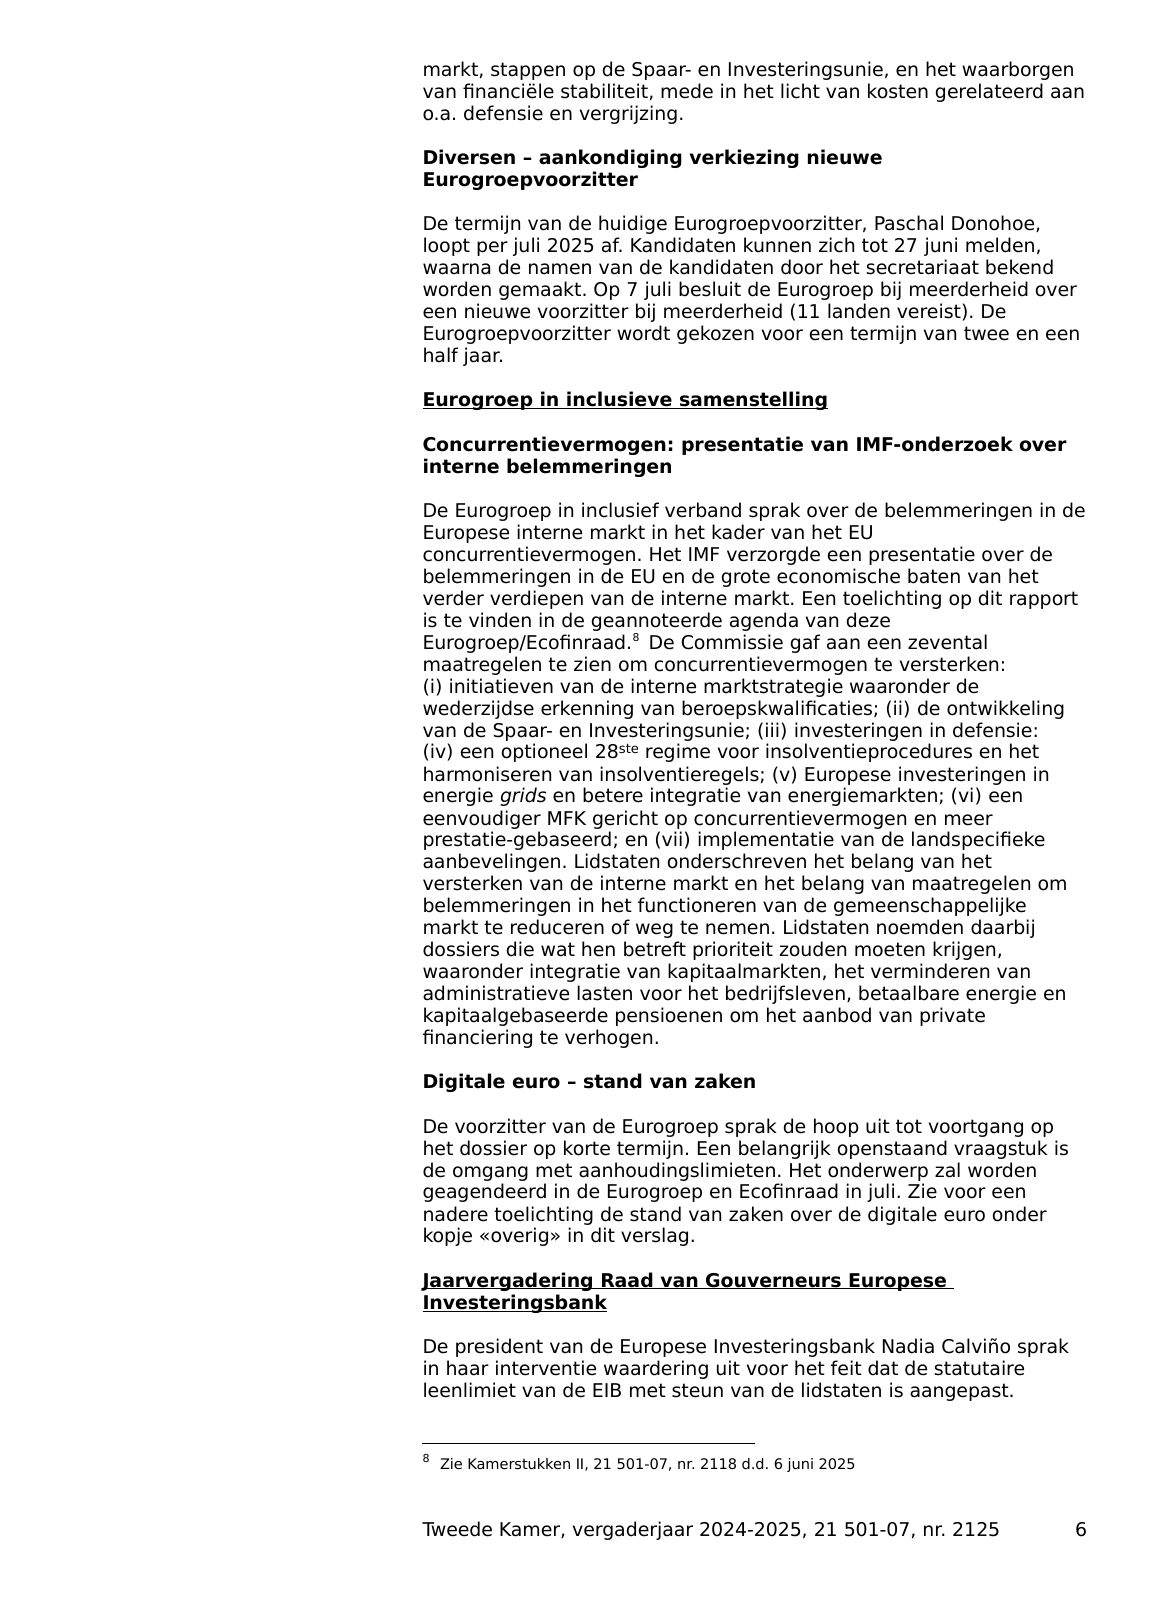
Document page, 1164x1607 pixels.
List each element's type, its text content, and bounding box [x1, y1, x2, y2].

text markt, stappen op de Spaar- en Investeringsunie, en het waarborgen van financiële stabiliteit, mede in het licht van kosten gerelateerd aan o.a. defensie en vergrijzing. [422, 59, 1087, 125]
subtitle Eurogroep in inclusieve samenstelling [422, 389, 1087, 411]
text De voorzitter van de Eurogroep sprak de hoop uit tot voortgang op het dossier op korte termijn. Een belangrijk openstaand vraagstuk is de omgang met aanhoudingslimieten. Het onderwerp zal worden geagendeerd in de Eurogroep en Ecofinraad in juli. Zie voor een nadere toelichting de stand van zaken over de digitale euro onder kopje «overig» in dit verslag. [422, 1116, 1087, 1247]
text De president van de Europese Investeringsbank Nadia Calviño sprak in haar interventie waardering uit voor het feit dat de statutaire leenlimiet van de EIB met steun van de lidstaten is aangepast. [422, 1336, 1087, 1402]
subtitle Concurrentievermogen: presentatie van IMF-onderzoek over interne belemmeringen [422, 433, 1087, 477]
subtitle Digitale euro – stand van zaken [422, 1071, 1087, 1093]
subtitle Jaarvergadering Raad van Gouverneurs Europese Investeringsbank [422, 1269, 1087, 1313]
text De Eurogroep in inclusief verband sprak over de belemmeringen in de Europese interne markt in het kader van het EU concurrentievermogen. Het IMF verzorgde een presentatie over de belemmeringen in de EU en de grote economische baten van het verder verdiepen van de interne markt. Een toelichting op dit rapport is te vinden in de geannoteerde agenda van deze Eurogroep/Ecofinraad. De Commissie gaf aan een zevental maatregelen te zien om concurrentievermogen te versterken: (i) initiatieven van de interne marktstrategie waaronder de wederzijdse erkenning van beroepskwalificaties; (ii) de ontwikkeling van de Spaar- en Investeringsunie; (iii) investeringen in defensie: (iv) een optioneel 28ste regime voor insolventieprocedures en het harmoniseren van insolventieregels; (v) Europese investeringen in energie grids en betere integratie van energiemarkten; (vi) een eenvoudiger MFK gericht op concurrentievermogen en meer prestatie-gebaseerd; en (vii) implementatie van de landspecifieke aanbevelingen. Lidstaten onderschreven het belang van het versterken van de interne markt en het belang van maatregelen om belemmeringen in het functioneren van de gemeenschappelijke markt te reduceren of weg te nemen. Lidstaten noemden daarbij dossiers die wat hen betreft prioriteit zouden moeten krijgen, waaronder integratie van kapitaalmarkten, het verminderen van administratieve lasten voor het bedrijfsleven, betaalbare energie en kapitaalgebaseerde pensioenen om het aanbod van private financiering te verhogen. [422, 500, 1087, 1049]
subtitle Diversen – aankondiging verkiezing nieuwe Eurogroepvoorzitter [422, 147, 1087, 191]
text De termijn van de huidige Eurogroepvoorzitter, Paschal Donohoe, loopt per juli 2025 af. Kandidaten kunnen zich tot 27 juni melden, waarna de namen van de kandidaten door het secretariaat bekend worden gemaakt. Op 7 juli besluit de Eurogroep bij meerderheid over een nieuwe voorzitter bij meerderheid (11 landen vereist). De Eurogroepvoorzitter wordt gekozen voor een termijn van twee en een half jaar. [422, 213, 1087, 367]
text Zie Kamerstukken II, 21 501-07, nr. 2118 d.d. 6 juni 2025 [422, 1452, 1087, 1474]
